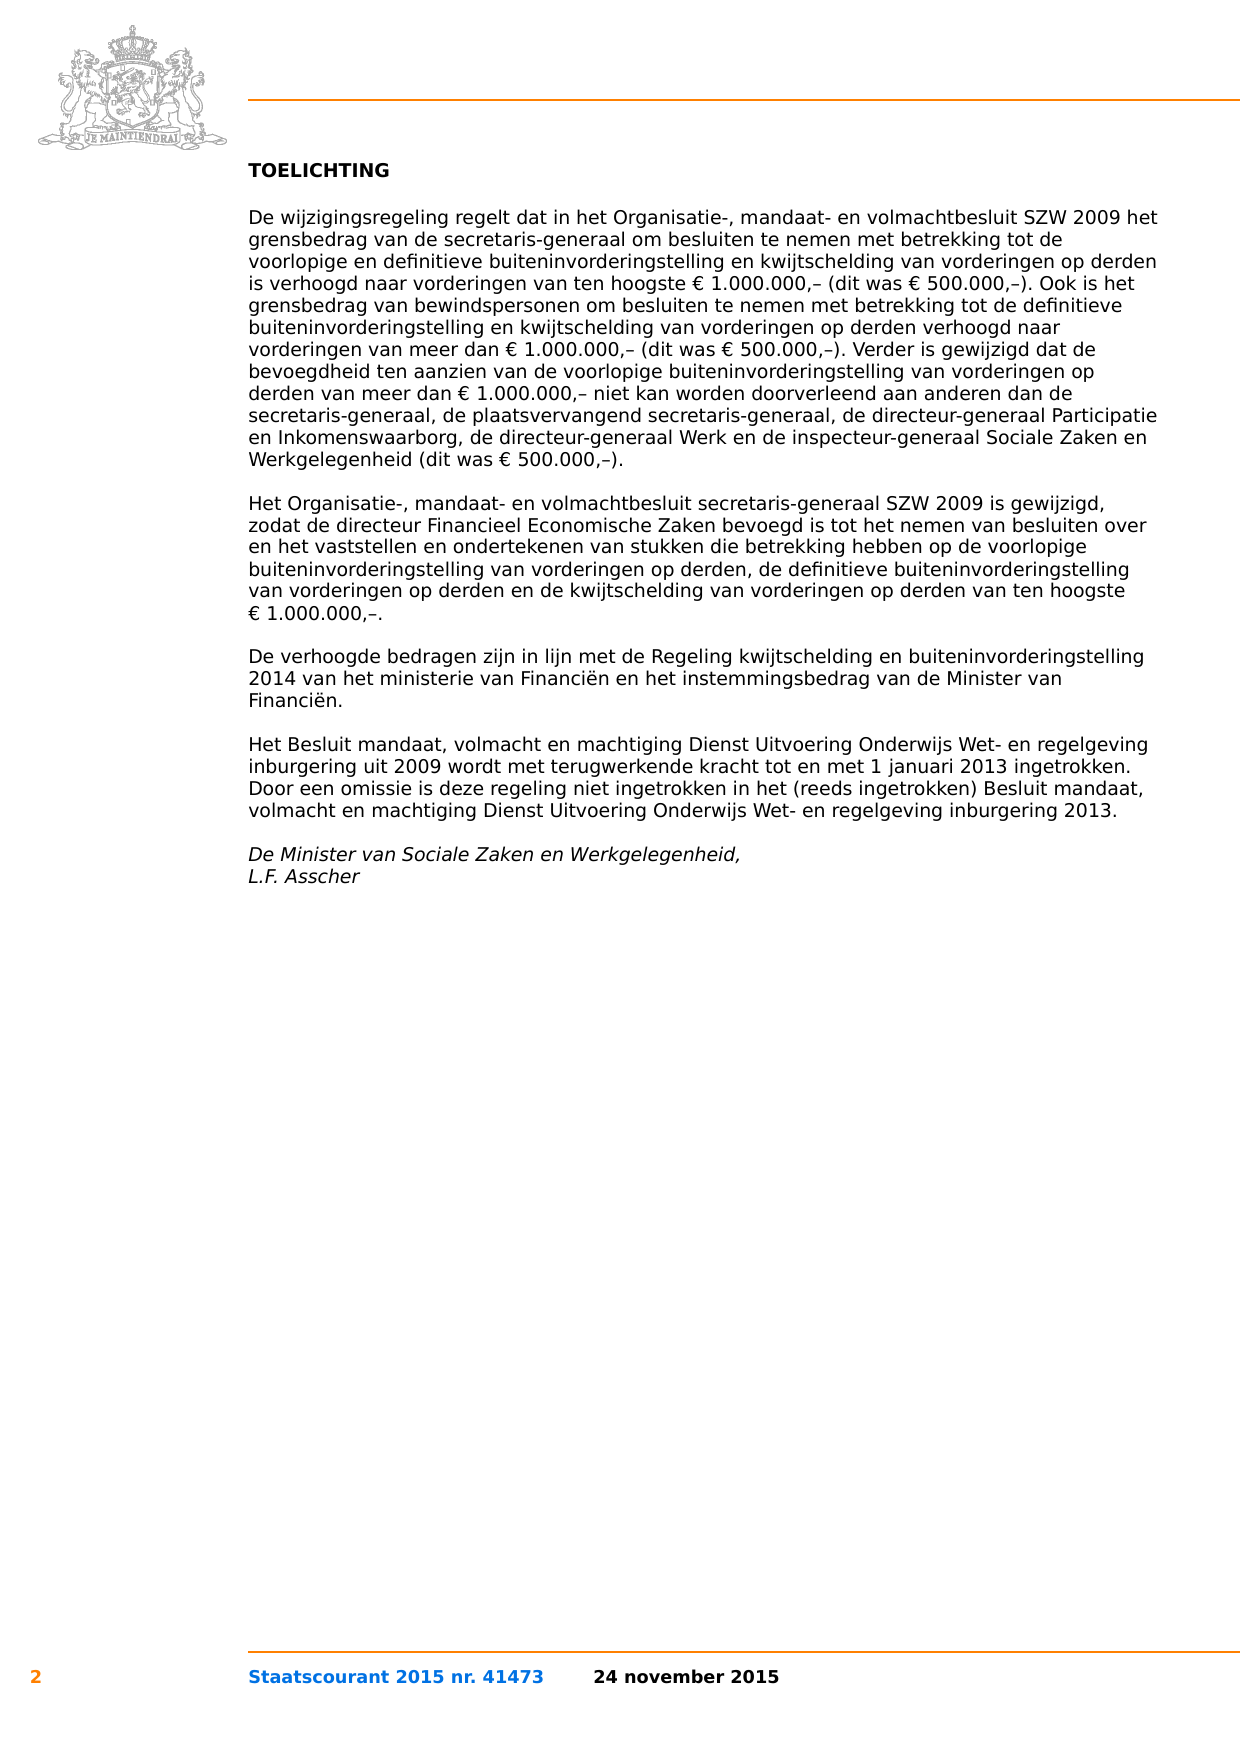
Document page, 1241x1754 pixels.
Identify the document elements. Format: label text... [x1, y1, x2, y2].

text Het Organisatie-, mandaat- en volmachtbesluit secretaris-generaal SZW 2009 is gewijzigd, zodat de directeur Financieel Economische Zaken bevoegd is tot het nemen van besluiten over en het vaststellen en ondertekenen van stukken die betrekking hebben op de voorlopige buiteninvorderingstelling van vorderingen op derden, de definitieve buiteninvorderingstelling van vorderingen op derden en de kwijtschelding van vorderingen op derden van ten hoogste € 1.000.000,–. [248, 492, 1163, 624]
picture [38, 25, 227, 150]
text De Minister van Sociale Zaken en Werkgelegenheid, L.F. Asscher [248, 844, 1163, 888]
text De verhoogde bedragen zijn in lijn met de Regeling kwijtschelding en buiteninvorderingstelling 2014 van het ministerie van Financiën en het instemmingsbedrag van de Minister van Financiën. [248, 646, 1163, 712]
text Het Besluit mandaat, volmacht en machtiging Dienst Uitvoering Onderwijs Wet- en regelgeving inburgering uit 2009 wordt met terugwerkende kracht tot en met 1 januari 2013 ingetrokken. Door een omissie is deze regeling niet ingetrokken in het (reeds ingetrokken) Besluit mandaat, volmacht en machtiging Dienst Uitvoering Onderwijs Wet- en regelgeving inburgering 2013. [248, 734, 1163, 822]
subtitle TOELICHTING [248, 160, 1163, 182]
text De wijzigingsregeling regelt dat in het Organisatie-, mandaat- en volmachtbesluit SZW 2009 het grensbedrag van de secretaris-generaal om besluiten te nemen met betrekking tot de voorlopige en definitieve buiteninvorderingstelling en kwijtschelding van vorderingen op derden is verhoogd naar vorderingen van ten hoogste € 1.000.000,– (dit was € 500.000,–). Ook is het grensbedrag van bewindspersonen om besluiten te nemen met betrekking tot de definitieve buiteninvorderingstelling en kwijtschelding van vorderingen op derden verhoogd naar vorderingen van meer dan € 1.000.000,– (dit was € 500.000,–). Verder is gewijzigd dat de bevoegdheid ten aanzien van de voorlopige buiteninvorderingstelling van vorderingen op derden van meer dan € 1.000.000,– niet kan worden doorverleend aan anderen dan de secretaris-generaal, de plaatsvervangend secretaris-generaal, de directeur-generaal Participatie en Inkomenswaarborg, de directeur-generaal Werk en de inspecteur-generaal Sociale Zaken en Werkgelegenheid (dit was € 500.000,–). [248, 207, 1163, 471]
